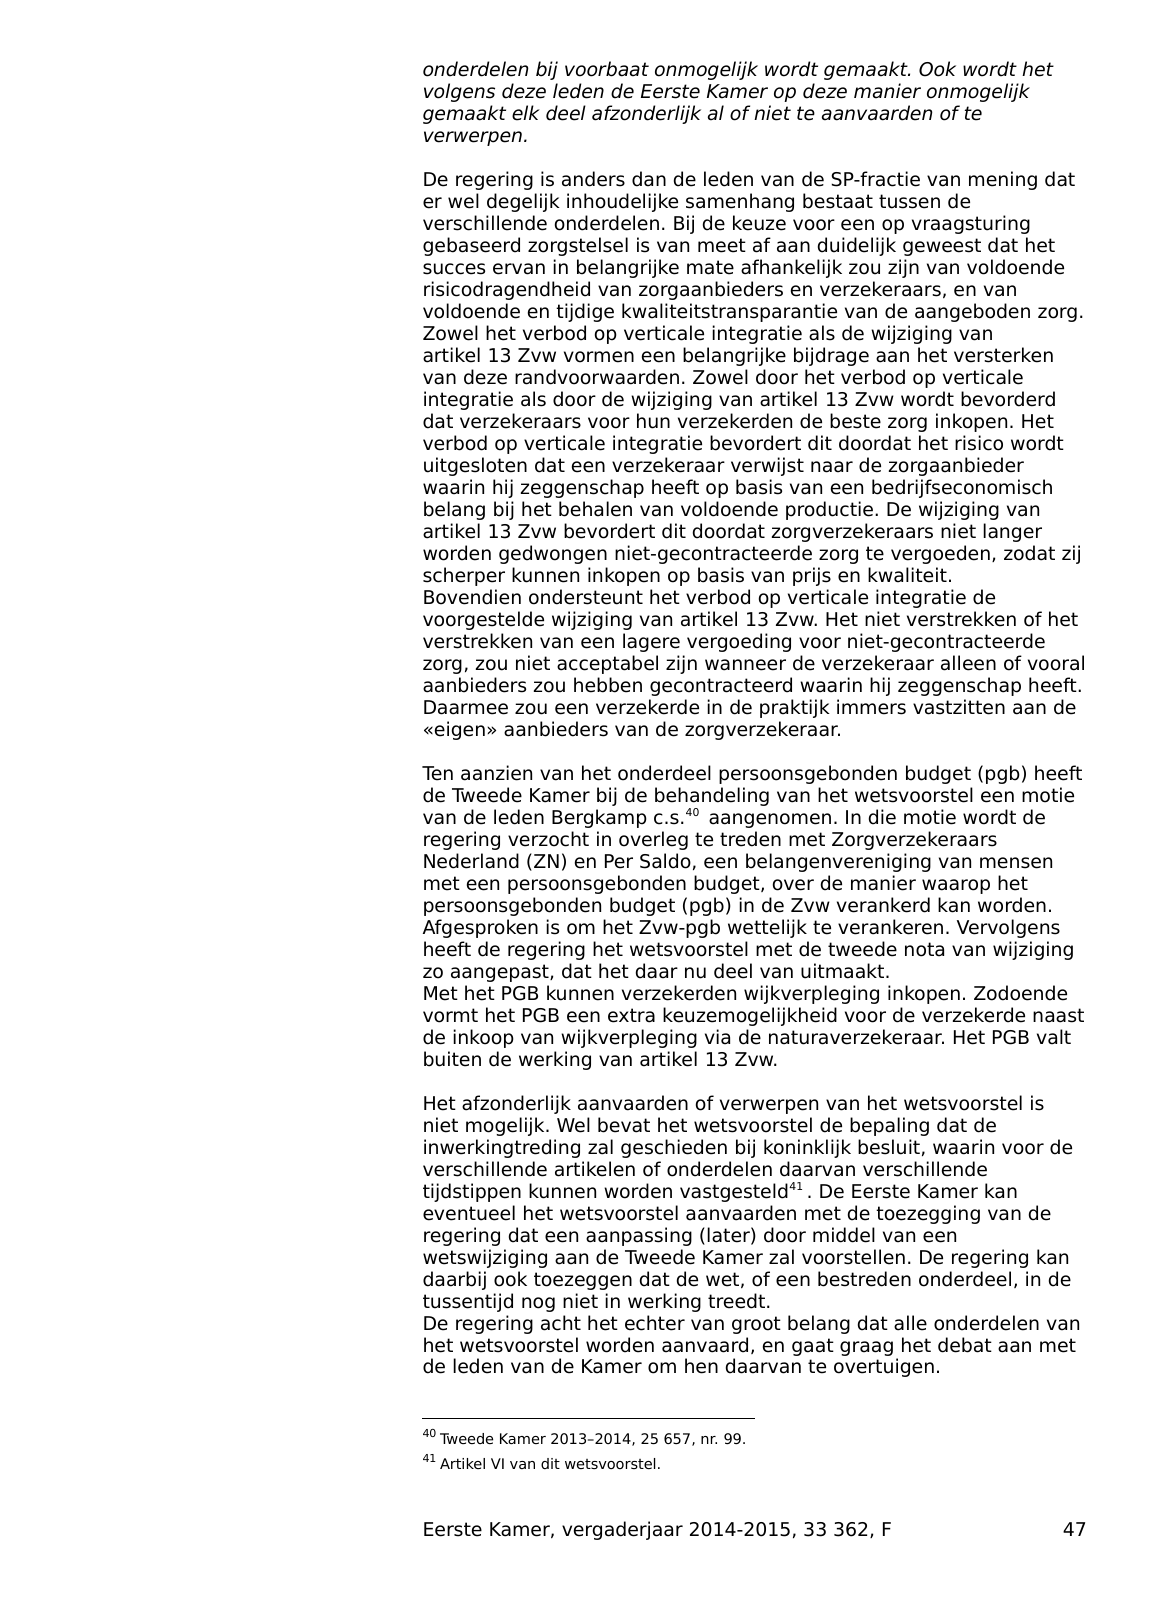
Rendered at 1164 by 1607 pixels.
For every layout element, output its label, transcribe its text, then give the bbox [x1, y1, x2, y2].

text Met het PGB kunnen verzekerden wijkverpleging inkopen. Zodoende vormt het PGB een extra keuzemogelijkheid voor de verzekerde naast de inkoop van wijkverpleging via de naturaverzekeraar. Het PGB valt buiten de werking van artikel 13 Zvw. [422, 983, 1087, 1071]
text De regering is anders dan de leden van de SP-fractie van mening dat er wel degelijk inhoudelijke samenhang bestaat tussen de verschillende onderdelen. Bij de keuze voor een op vraagsturing gebaseerd zorgstelsel is van meet af aan duidelijk geweest dat het succes ervan in belangrijke mate afhankelijk zou zijn van voldoende risicodragendheid van zorgaanbieders en verzekeraars, en van voldoende en tijdige kwaliteitstransparantie van de aangeboden zorg. Zowel het verbod op verticale integratie als de wijziging van artikel 13 Zvw vormen een belangrijke bijdrage aan het versterken van deze randvoorwaarden. Zowel door het verbod op verticale integratie als door de wijziging van artikel 13 Zvw wordt bevorderd dat verzekeraars voor hun verzekerden de beste zorg inkopen. Het verbod op verticale integratie bevordert dit doordat het risico wordt uitgesloten dat een verzekeraar verwijst naar de zorgaanbieder waarin hij zeggenschap heeft op basis van een bedrijfseconomisch belang bij het behalen van voldoende productie. De wijziging van artikel 13 Zvw bevordert dit doordat zorgverzekeraars niet langer worden gedwongen niet-gecontracteerde zorg te vergoeden, zodat zij scherper kunnen inkopen op basis van prijs en kwaliteit. [422, 169, 1087, 587]
text Ten aanzien van het onderdeel persoonsgebonden budget (pgb) heeft de Tweede Kamer bij de behandeling van het wetsvoorstel een motie van de leden Bergkamp c.s. aangenomen. In die motie wordt de regering verzocht in overleg te treden met Zorgverzekeraars Nederland (ZN) en Per Saldo, een belangenvereniging van mensen met een persoonsgebonden budget, over de manier waarop het persoonsgebonden budget (pgb) in de Zvw verankerd kan worden. Afgesproken is om het Zvw-pgb wettelijk te verankeren. Vervolgens heeft de regering het wetsvoorstel met de tweede nota van wijziging zo aangepast, dat het daar nu deel van uitmaakt. [422, 763, 1087, 983]
text onderdelen bij voorbaat onmogelijk wordt gemaakt. Ook wordt het volgens deze leden de Eerste Kamer op deze manier onmogelijk gemaakt elk deel afzonderlijk al of niet te aanvaarden of te verwerpen. [422, 59, 1087, 147]
text Tweede Kamer 2013–2014, 25 657, nr. 99. [422, 1427, 1087, 1449]
text Artikel VI van dit wetsvoorstel. [422, 1452, 1087, 1474]
text Bovendien ondersteunt het verbod op verticale integratie de voorgestelde wijziging van artikel 13 Zvw. Het niet verstrekken of het verstrekken van een lagere vergoeding voor niet-gecontracteerde zorg, zou niet acceptabel zijn wanneer de verzekeraar alleen of vooral aanbieders zou hebben gecontracteerd waarin hij zeggenschap heeft. Daarmee zou een verzekerde in de praktijk immers vastzitten aan de «eigen» aanbieders van de zorgverzekeraar. [422, 587, 1087, 741]
text Het afzonderlijk aanvaarden of verwerpen van het wetsvoorstel is niet mogelijk. Wel bevat het wetsvoorstel de bepaling dat de inwerkingtreding zal geschieden bij koninklijk besluit, waarin voor de verschillende artikelen of onderdelen daarvan verschillende tijdstippen kunnen worden vastgesteld. De Eerste Kamer kan eventueel het wetsvoorstel aanvaarden met de toezegging van de regering dat een aanpassing (later) door middel van een wetswijziging aan de Tweede Kamer zal voorstellen. De regering kan daarbij ook toezeggen dat de wet, of een bestreden onderdeel, in de tussentijd nog niet in werking treedt. [422, 1093, 1087, 1312]
text De regering acht het echter van groot belang dat alle onderdelen van het wetsvoorstel worden aanvaard, en gaat graag het debat aan met de leden van de Kamer om hen daarvan te overtuigen. [422, 1312, 1087, 1378]
